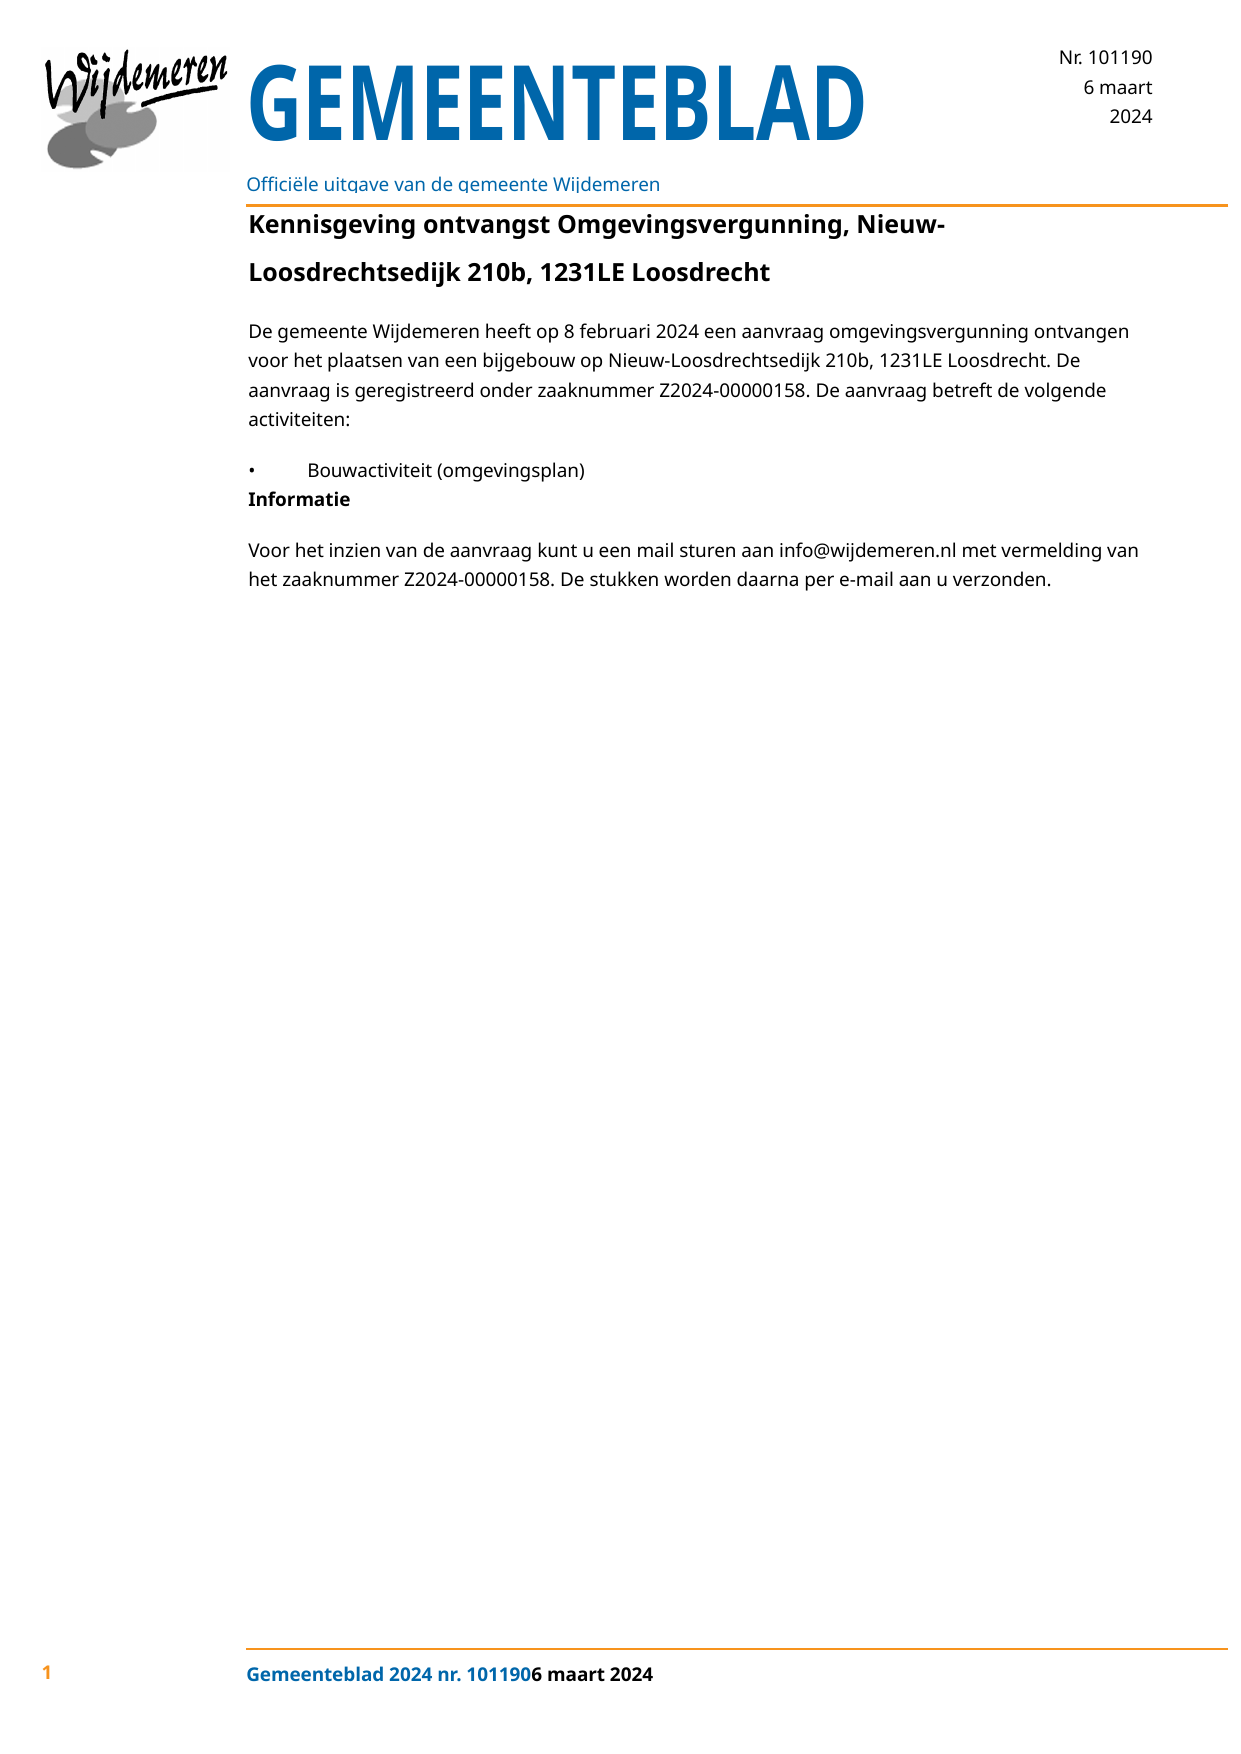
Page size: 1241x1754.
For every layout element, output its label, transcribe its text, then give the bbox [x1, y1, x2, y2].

list Bouwactiviteit (omgevingsplan) [248, 457, 1152, 483]
text Kennisgeving ontvangst Omgevingsvergunning, Nieuw-Loosdrechtsedijk 210b, 1231LE Loosdrecht [248, 207, 1152, 288]
text Voor het inzien van de aanvraag kunt u een mail sturen aan info@wijdemeren.nl met vermelding van het zaaknummer Z2024-00000158. De stukken worden daarna per e-mail aan u verzonden. [248, 537, 1152, 592]
text Informatie [248, 487, 1152, 512]
picture [41, 47, 231, 172]
text De gemeente Wijdemeren heeft op 8 februari 2024 een aanvraag omgevingsvergunning ontvangen voor het plaatsen van een bijgebouw op Nieuw-Loosdrechtsedijk 210b, 1231LE Loosdrecht. De aanvraag is geregistreerd onder zaaknummer Z2024-00000158. De aanvraag betreft de volgende activiteiten: [248, 318, 1152, 432]
